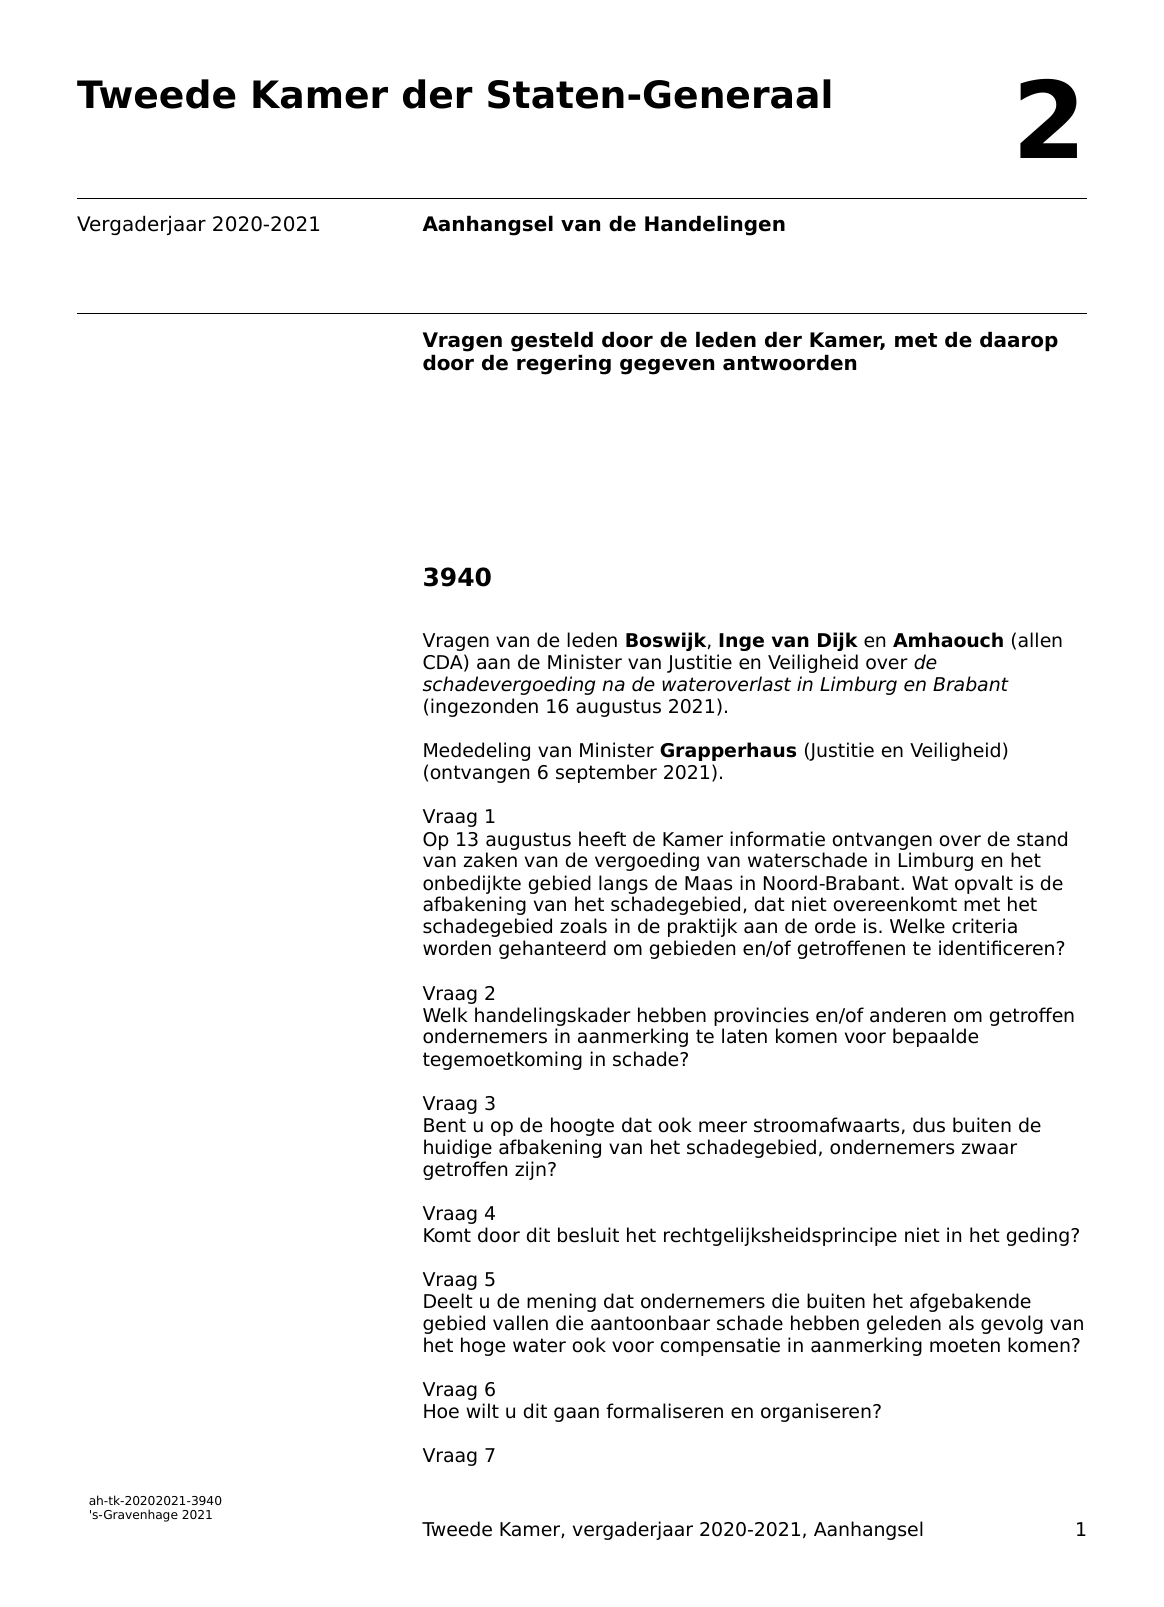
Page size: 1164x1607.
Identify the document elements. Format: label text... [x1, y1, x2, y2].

text Welk handelingskader hebben provincies en/of anderen om getroffen ondernemers in aanmerking te laten komen voor bepaalde tegemoetkoming in schade? [422, 1004, 1087, 1070]
text ah-tk-20202021-3940 [88, 1494, 323, 1508]
text Bent u op de hoogte dat ook meer stroomafwaarts, dus buiten de huidige afbakening van het schadegebied, ondernemers zwaar getroffen zijn? [422, 1114, 1087, 1181]
table_cell [77, 314, 422, 375]
text Mededeling van Minister Grapperhaus (Justitie en Veiligheid) (ontvangen 6 september 2021). [422, 740, 1087, 784]
table_header 2 [886, 59, 1087, 198]
text Vraag 1 [422, 806, 1087, 828]
text Op 13 augustus heeft de Kamer informatie ontvangen over de stand van zaken van de vergoeding van waterschade in Limburg en het onbedijkte gebied langs de Maas in Noord-Brabant. Wat opvalt is de afbakening van het schadegebied, dat niet overeenkomt met het schadegebied zoals in de praktijk aan de orde is. Welke criteria worden gehanteerd om gebieden en/of getroffenen te identificeren? [422, 828, 1087, 960]
text Vraag 2 [422, 982, 1087, 1004]
text Vraag 3 [422, 1093, 1087, 1114]
table_cell Vergaderjaar 2020-2021 [77, 199, 422, 313]
text Vraag 4 [422, 1203, 1087, 1225]
text Vraag 7 [422, 1445, 1087, 1467]
text 's-Gravenhage 2021 [88, 1508, 323, 1522]
table_cell Vragen gesteld door de leden der Kamer, met de daarop door de regering gegeven antwoorden [422, 314, 1087, 375]
table_cell Aanhangsel van de Handelingen [422, 199, 1087, 313]
table_header Tweede Kamer der Staten-Generaal [77, 59, 886, 198]
text Komt door dit besluit het rechtgelijksheidsprincipe niet in het geding? [422, 1225, 1087, 1247]
text Deelt u de mening dat ondernemers die buiten het afgebakende gebied vallen die aantoonbaar schade hebben geleden als gevolg van het hoge water ook voor compensatie in aanmerking moeten komen? [422, 1291, 1087, 1357]
text Hoe wilt u dit gaan formaliseren en organiseren? [422, 1401, 1087, 1423]
text Vraag 5 [422, 1269, 1087, 1291]
text Vraag 6 [422, 1379, 1087, 1401]
text Vragen van de leden Boswijk, Inge van Dijk en Amhaouch (allen CDA) aan de Minister van Justitie en Veiligheid over de schadevergoeding na de wateroverlast in Limburg en Brabant (ingezonden 16 augustus 2021). [422, 630, 1087, 718]
text 3940 [422, 563, 1087, 592]
